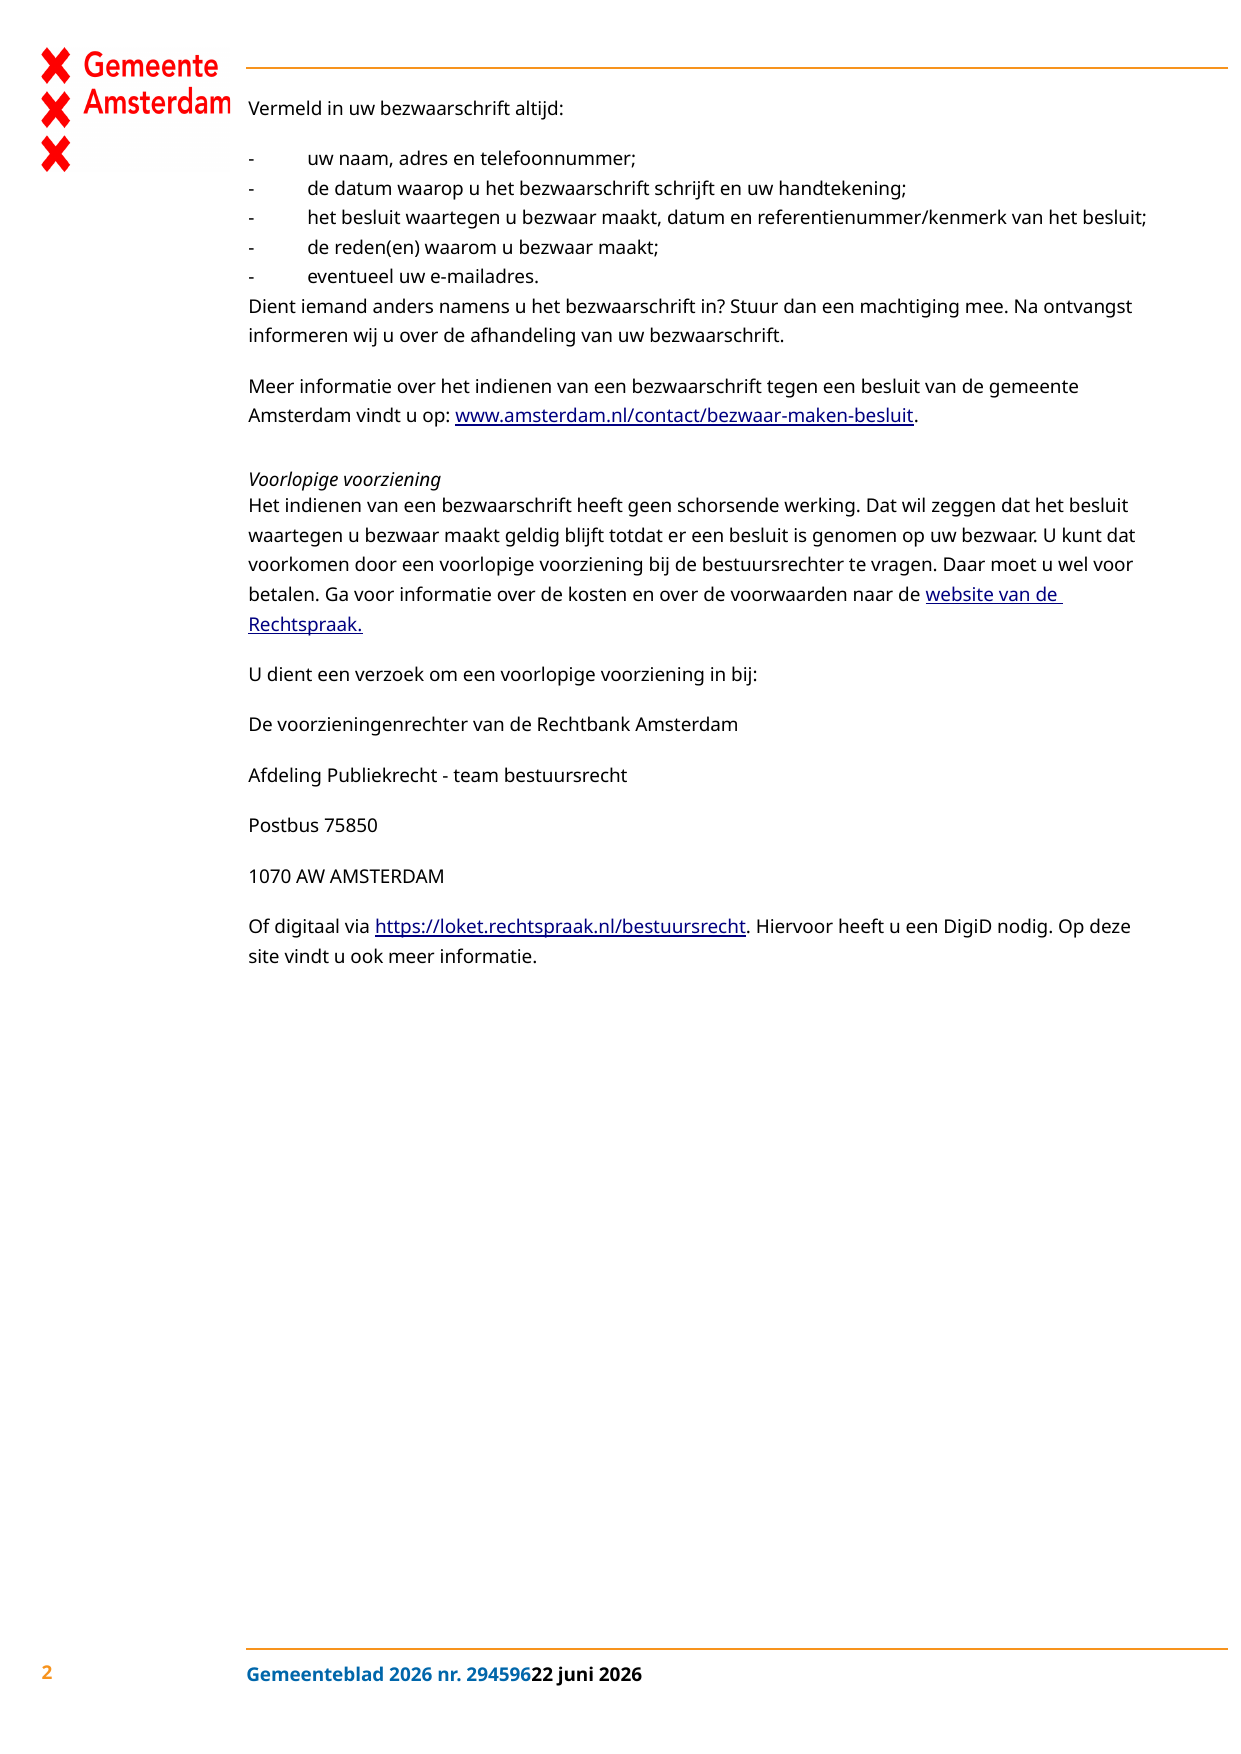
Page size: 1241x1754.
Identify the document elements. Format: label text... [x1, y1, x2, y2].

text Het indienen van een bezwaarschrift heeft geen schorsende werking. Dat wil zeggen dat het besluit waartegen u bezwaar maakt geldig blijft totdat er een besluit is genomen op uw bezwaar. U kunt dat voorkomen door een voorlopige voorziening bij de bestuursrechter te vragen. Daar moet u wel voor betalen. Ga voor informatie over de kosten en over de voorwaarden naar de website van de Rechtspraak. [248, 492, 1152, 636]
text Vermeld in uw bezwaarschrift altijd: [248, 95, 1152, 121]
text Postbus 75850 [248, 812, 1152, 838]
list eventueel uw e-mailadres. [248, 263, 1152, 289]
text U dient een verzoek om een voorlopige voorziening in bij: [248, 661, 1152, 687]
text Of digitaal via https://loket.rechtspraak.nl/bestuursrecht. Hiervoor heeft u een DigiD nodig. Op deze site vindt u ook meer informatie. [248, 913, 1152, 968]
text 1070 AW AMSTERDAM [248, 863, 1152, 888]
text Dient iemand anders namens u het bezwaarschrift in? Stuur dan een machtiging mee. Na ontvangst informeren wij u over de afhandeling van uw bezwaarschrift. [248, 293, 1152, 348]
text Afdeling Publiekrecht - team bestuursrecht [248, 762, 1152, 788]
text Meer informatie over het indienen van een bezwaarschrift tegen een besluit van de gemeente Amsterdam vindt u op: www.amsterdam.nl/contact/bezwaar-maken-besluit. [248, 373, 1152, 428]
list de reden(en) waarom u bezwaar maakt; [248, 234, 1152, 260]
list de datum waarop u het bezwaarschrift schrijft en uw handtekening; [248, 175, 1152, 201]
picture [41, 47, 231, 172]
list het besluit waartegen u bezwaar maakt, datum en referentienummer/kenmerk van het besluit; [248, 204, 1152, 230]
text Voorlopige voorziening [248, 467, 1152, 492]
text De voorzieningenrechter van de Rechtbank Amsterdam [248, 712, 1152, 737]
list uw naam, adres en telefoonnummer; [248, 145, 1152, 171]
